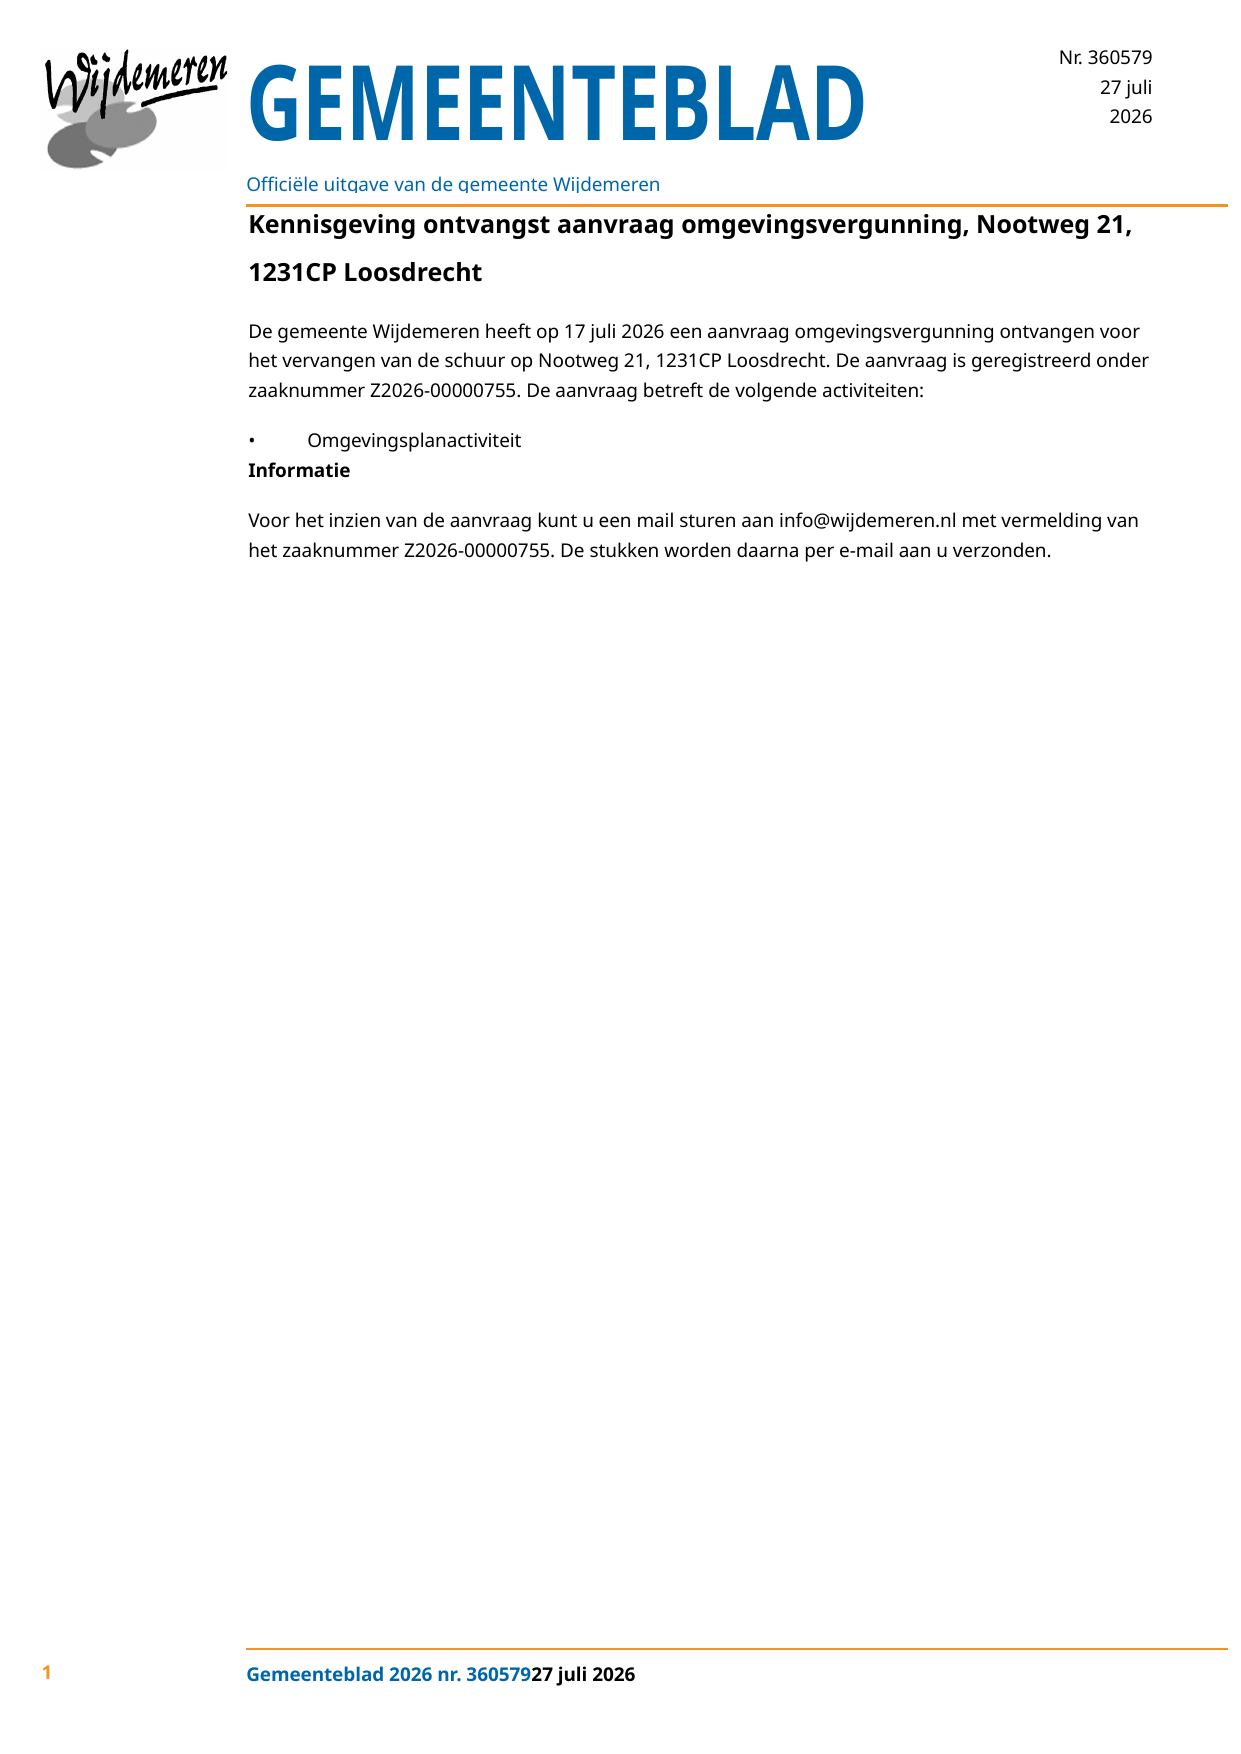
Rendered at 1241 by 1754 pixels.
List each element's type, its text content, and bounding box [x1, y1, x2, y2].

picture [41, 47, 231, 172]
text De gemeente Wijdemeren heeft op 17 juli 2026 een aanvraag omgevingsvergunning ontvangen voor het vervangen van de schuur op Nootweg 21, 1231CP Loosdrecht. De aanvraag is geregistreerd onder zaaknummer Z2026-00000755. De aanvraag betreft de volgende activiteiten: [248, 318, 1152, 403]
list Omgevingsplanactiviteit [248, 427, 1152, 453]
text Kennisgeving ontvangst aanvraag omgevingsvergunning, Nootweg 21, 1231CP Loosdrecht [248, 207, 1152, 288]
text Informatie [248, 457, 1152, 483]
text Voor het inzien van de aanvraag kunt u een mail sturen aan info@wijdemeren.nl met vermelding van het zaaknummer Z2026-00000755. De stukken worden daarna per e-mail aan u verzonden. [248, 507, 1152, 563]
